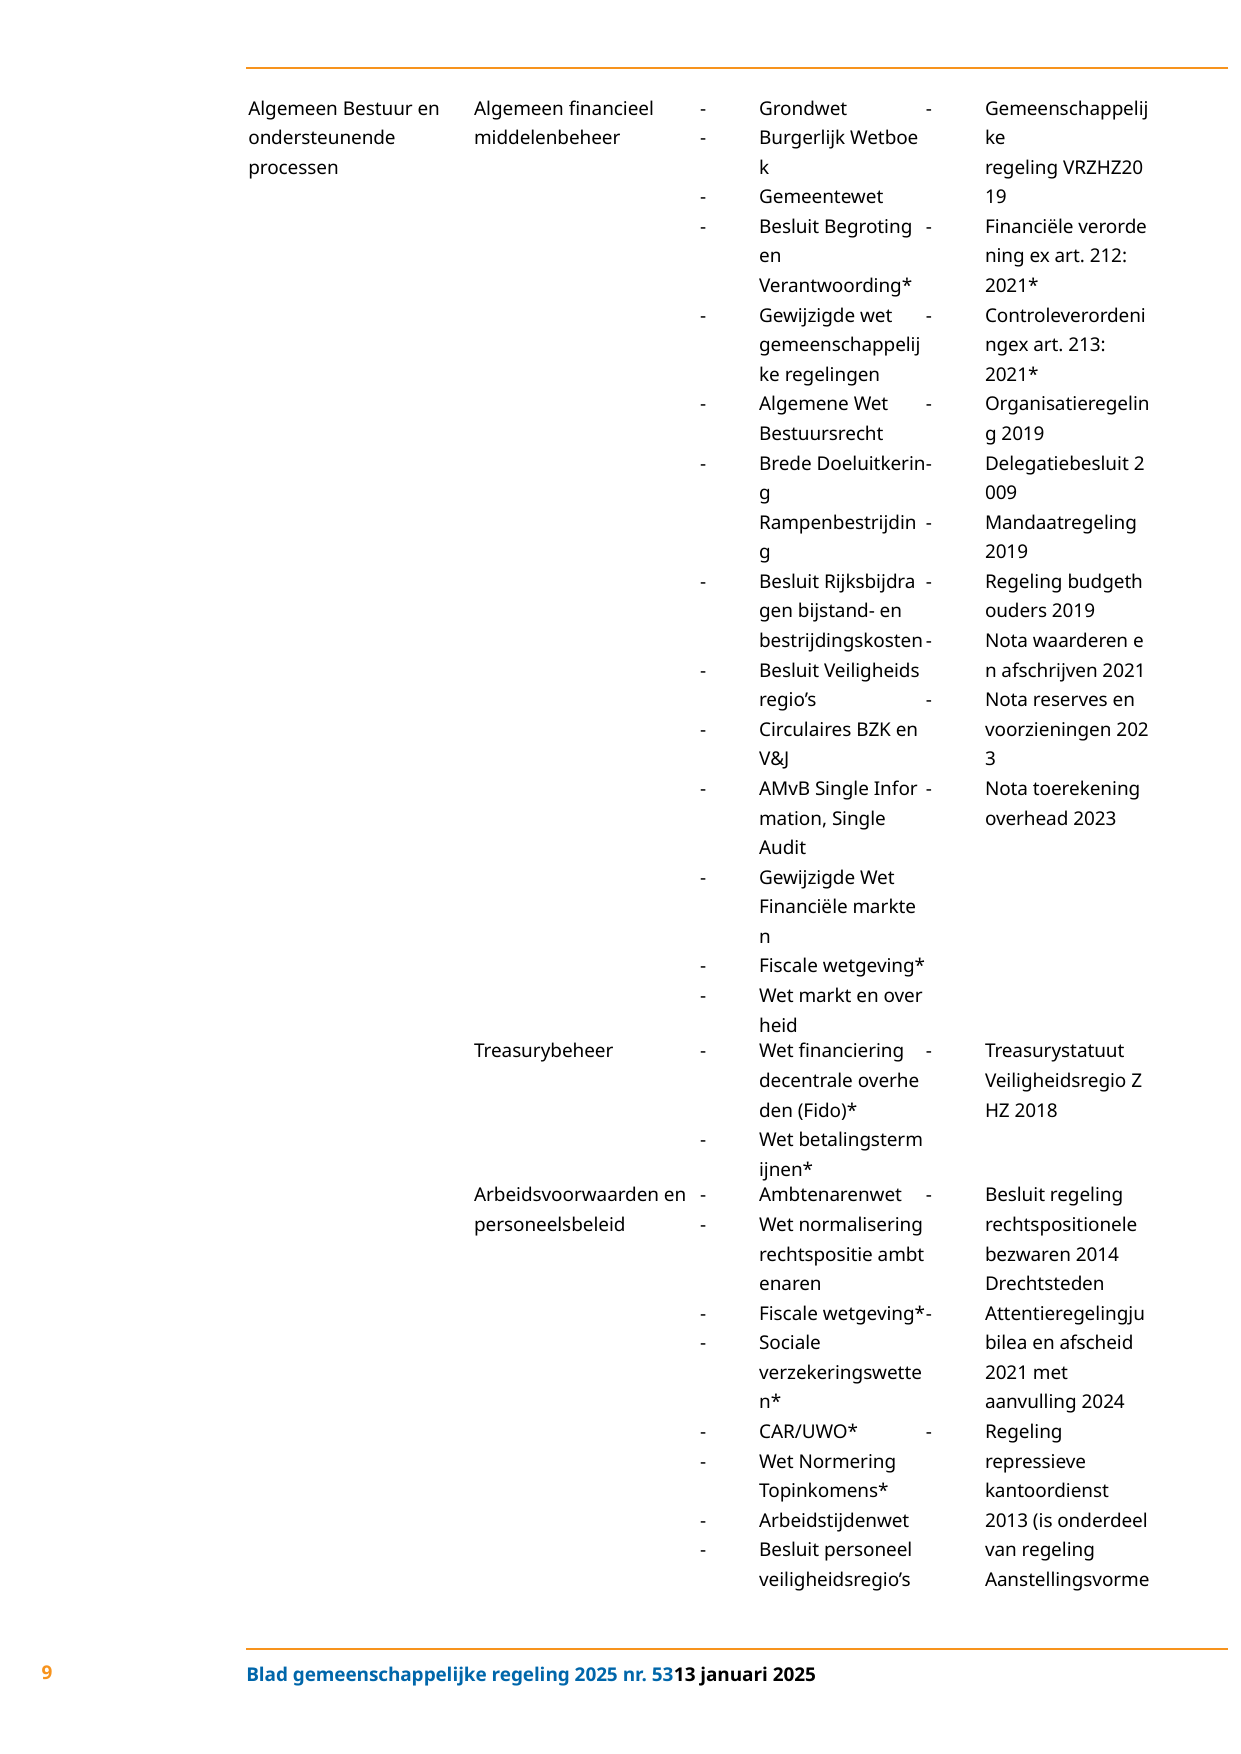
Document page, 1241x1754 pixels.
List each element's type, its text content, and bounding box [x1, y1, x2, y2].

table_cell Wet financiering decentrale overheden (Fido)* Wet betalingstermijnen* [700, 1038, 926, 1182]
table_cell Grondwet Burgerlijk Wetboek Gemeentewet Besluit Begroting en Verantwoording* Gewijzigde wet gemeenschappelijke regelingen Algemene Wet Bestuursrecht Brede Doeluitkering Rampenbestrijding Besluit Rijksbijdragen bijstand- en bestrijdingskosten Besluit Veiligheidsregio’s Circulaires BZK en V&J AMvB Single Information, Single Audit Gewijzigde Wet Financiële markten Fiscale wetgeving* Wet markt en overheid [700, 95, 926, 1038]
table_cell Algemeen Bestuur en ondersteunende processen [248, 95, 474, 1182]
table_cell Besluit regeling rechtspositionele bezwaren 2014 Drechtsteden Attentieregelingjubilea en afscheid 2021 met aanvulling 2024 Regeling repressieve kantoordienst 2013 (is onderdeel van regeling Aanstellingsvorme [926, 1182, 1152, 1592]
table_cell Treasurybeheer [474, 1038, 700, 1182]
table_cell Algemeen financieel middelenbeheer [474, 95, 700, 1038]
table_cell Arbeidsvoorwaarden en personeelsbeleid [474, 1182, 700, 1592]
picture [41, 47, 231, 172]
table_cell Ambtenarenwet Wet normalisering rechtspositie ambtenaren Fiscale wetgeving* Sociale verzekeringswetten* CAR/UWO* Wet Normering Topinkomens* Arbeidstijdenwet Besluit personeel veiligheidsregio’s [700, 1182, 926, 1592]
table_cell Gemeenschappelijke regeling VRZHZ2019 Financiële verordening ex art. 212: 2021* Controleverordeningex art. 213: 2021* Organisatieregeling 2019 Delegatiebesluit 2009 Mandaatregeling 2019 Regeling budgethouders 2019 Nota waarderen en afschrijven 2021 Nota reserves en voorzieningen 2023 Nota toerekening overhead 2023 [926, 95, 1152, 1038]
table_cell [248, 1182, 474, 1592]
table_cell Treasurystatuut Veiligheidsregio ZHZ 2018 [926, 1038, 1152, 1182]
